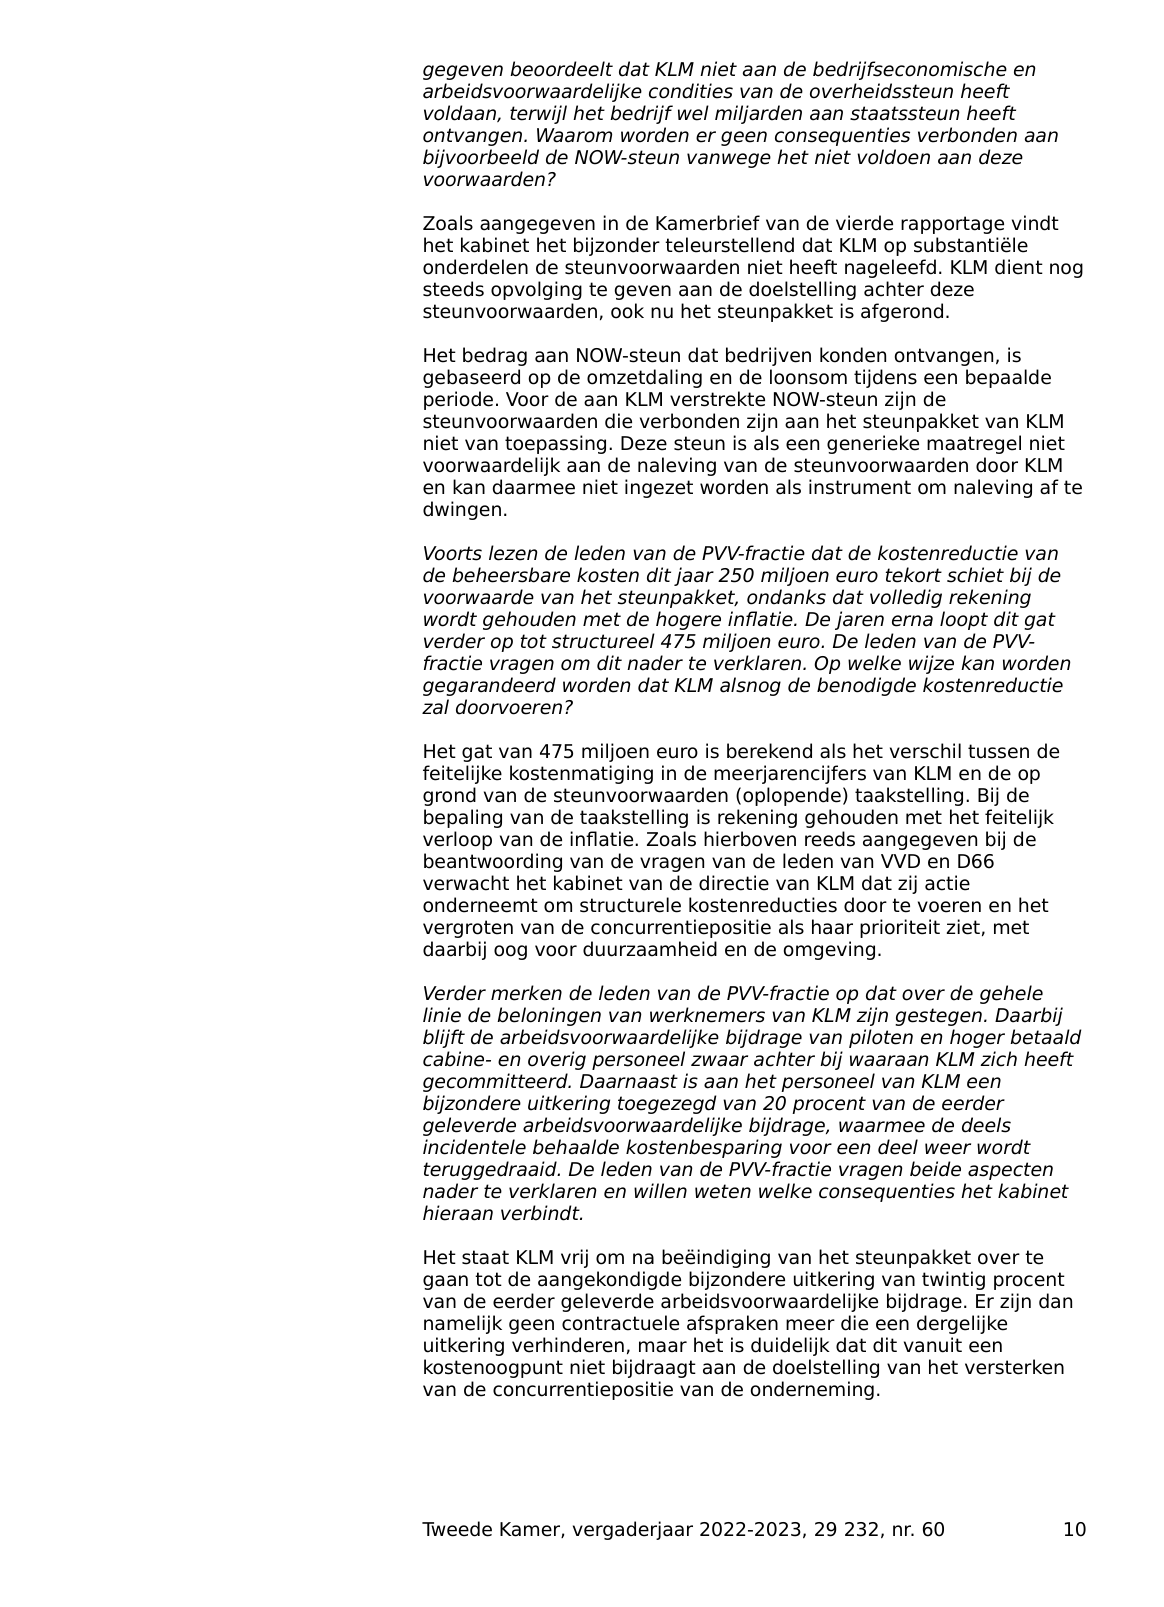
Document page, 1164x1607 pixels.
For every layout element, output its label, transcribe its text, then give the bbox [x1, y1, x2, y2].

text Het gat van 475 miljoen euro is berekend als het verschil tussen de feitelijke kostenmatiging in de meerjarencijfers van KLM en de op grond van de steunvoorwaarden (oplopende) taakstelling. Bij de bepaling van de taakstelling is rekening gehouden met het feitelijk verloop van de inflatie. Zoals hierboven reeds aangegeven bij de beantwoording van de vragen van de leden van VVD en D66 verwacht het kabinet van de directie van KLM dat zij actie onderneemt om structurele kostenreducties door te voeren en het vergroten van de concurrentiepositie als haar prioriteit ziet, met daarbij oog voor duurzaamheid en de omgeving. [422, 741, 1087, 961]
text Het staat KLM vrij om na beëindiging van het steunpakket over te gaan tot de aangekondigde bijzondere uitkering van twintig procent van de eerder geleverde arbeidsvoorwaardelijke bijdrage. Er zijn dan namelijk geen contractuele afspraken meer die een dergelijke uitkering verhinderen, maar het is duidelijk dat dit vanuit een kostenoogpunt niet bijdraagt aan de doelstelling van het versterken van de concurrentiepositie van de onderneming. [422, 1247, 1087, 1401]
text Voorts lezen de leden van de PVV-fractie dat de kostenreductie van de beheersbare kosten dit jaar 250 miljoen euro tekort schiet bij de voorwaarde van het steunpakket, ondanks dat volledig rekening wordt gehouden met de hogere inflatie. De jaren erna loopt dit gat verder op tot structureel 475 miljoen euro. De leden van de PVV-fractie vragen om dit nader te verklaren. Op welke wijze kan worden gegarandeerd worden dat KLM alsnog de benodigde kostenreductie zal doorvoeren? [422, 543, 1087, 719]
text Het bedrag aan NOW-steun dat bedrijven konden ontvangen, is gebaseerd op de omzetdaling en de loonsom tijdens een bepaalde periode. Voor de aan KLM verstrekte NOW-steun zijn de steunvoorwaarden die verbonden zijn aan het steunpakket van KLM niet van toepassing. Deze steun is als een generieke maatregel niet voorwaardelijk aan de naleving van de steunvoorwaarden door KLM en kan daarmee niet ingezet worden als instrument om naleving af te dwingen. [422, 345, 1087, 521]
text Zoals aangegeven in de Kamerbrief van de vierde rapportage vindt het kabinet het bijzonder teleurstellend dat KLM op substantiële onderdelen de steunvoorwaarden niet heeft nageleefd. KLM dient nog steeds opvolging te geven aan de doelstelling achter deze steunvoorwaarden, ook nu het steunpakket is afgerond. [422, 213, 1087, 323]
text Verder merken de leden van de PVV-fractie op dat over de gehele linie de beloningen van werknemers van KLM zijn gestegen. Daarbij blijft de arbeidsvoorwaardelijke bijdrage van piloten en hoger betaald cabine- en overig personeel zwaar achter bij waaraan KLM zich heeft gecommitteerd. Daarnaast is aan het personeel van KLM een bijzondere uitkering toegezegd van 20 procent van de eerder geleverde arbeidsvoorwaardelijke bijdrage, waarmee de deels incidentele behaalde kostenbesparing voor een deel weer wordt teruggedraaid. De leden van de PVV-fractie vragen beide aspecten nader te verklaren en willen weten welke consequenties het kabinet hieraan verbindt. [422, 983, 1087, 1225]
text gegeven beoordeelt dat KLM niet aan de bedrijfseconomische en arbeidsvoorwaardelijke condities van de overheidssteun heeft voldaan, terwijl het bedrijf wel miljarden aan staatssteun heeft ontvangen. Waarom worden er geen consequenties verbonden aan bijvoorbeeld de NOW-steun vanwege het niet voldoen aan deze voorwaarden? [422, 59, 1087, 191]
